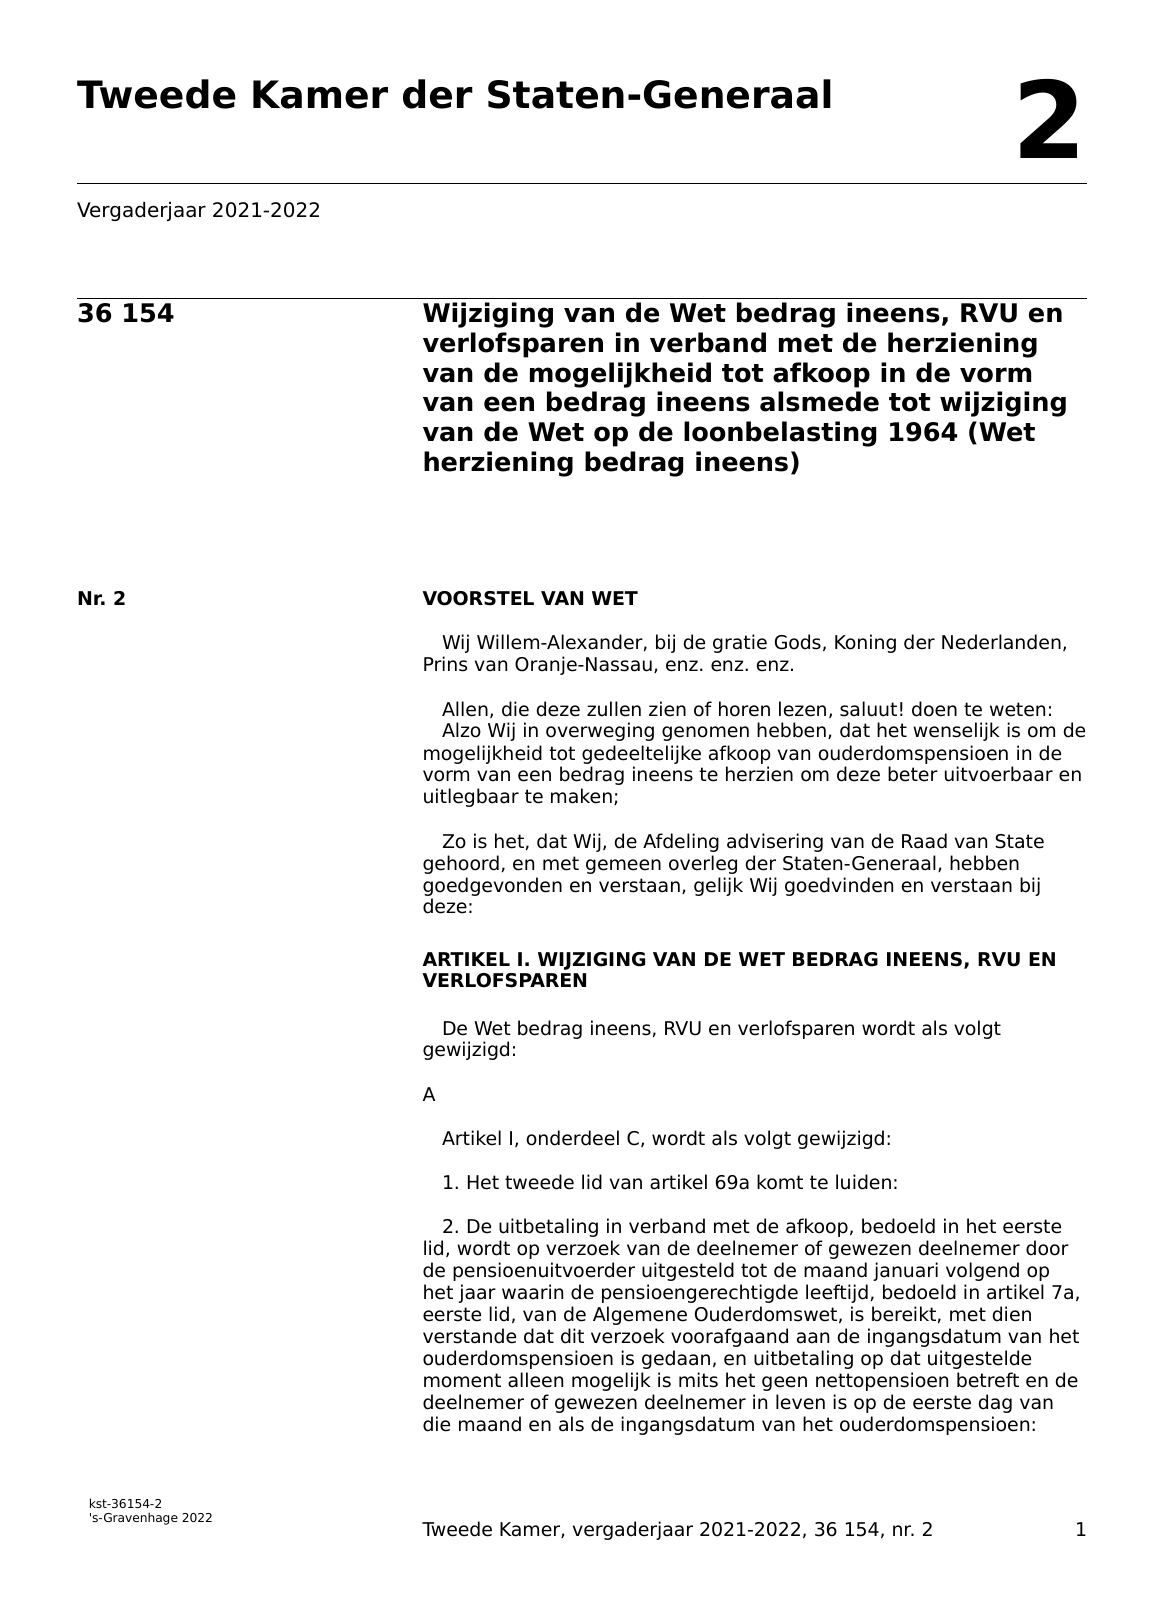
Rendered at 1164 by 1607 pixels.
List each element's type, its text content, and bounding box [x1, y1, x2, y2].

text 's-Gravenhage 2022 [88, 1511, 323, 1525]
text Alzo Wij in overweging genomen hebben, dat het wenselijk is om de mogelijkheid tot gedeeltelijke afkoop van ouderdomspensioen in de vorm van een bedrag ineens te herzien om deze beter uitvoerbaar en uitlegbaar te maken; [422, 720, 1087, 808]
table_header Tweede Kamer der Staten-Generaal [77, 59, 886, 183]
text A [422, 1083, 1087, 1106]
text Zo is het, dat Wij, de Afdeling advisering van de Raad van State gehoord, en met gemeen overleg der Staten-Generaal, hebben goedgevonden en verstaan, gelijk Wij goedvinden en verstaan bij deze: [422, 831, 1087, 918]
subtitle 36 154 Wijziging van de Wet bedrag ineens, RVU en verlofsparen in verband met de herziening van de mogelijkheid tot afkoop in de vorm van een bedrag ineens alsmede tot wijziging van de Wet op de loonbelasting 1964 (Wet herziening bedrag ineens) [77, 299, 1087, 477]
text 1. Het tweede lid van artikel 69a komt te luiden: [422, 1172, 1087, 1194]
text kst-36154-2 [88, 1497, 323, 1511]
text Wij Willem-Alexander, bij de gratie Gods, Koning der Nederlanden, Prins van Oranje-Nassau, enz. enz. enz. [422, 632, 1087, 676]
text Allen, die deze zullen zien of horen lezen, saluut! doen te weten: [422, 698, 1087, 720]
subtitle Nr. 2 VOORSTEL VAN WET [77, 588, 1087, 610]
text Artikel I, onderdeel C, wordt als volgt gewijzigd: [422, 1128, 1087, 1150]
subtitle ARTIKEL I. WIJZIGING VAN DE WET BEDRAG INEENS, RVU EN VERLOFSPAREN [422, 948, 1087, 992]
text De Wet bedrag ineens, RVU en verlofsparen wordt als volgt gewijzigd: [422, 1017, 1087, 1061]
table_header 2 [886, 59, 1087, 183]
table_cell Vergaderjaar 2021-2022 [77, 184, 1087, 298]
text 2. De uitbetaling in verband met de afkoop, bedoeld in het eerste lid, wordt op verzoek van de deelnemer of gewezen deelnemer door de pensioenuitvoerder uitgesteld tot de maand januari volgend op het jaar waarin de pensioengerechtigde leeftijd, bedoeld in artikel 7a, eerste lid, van de Algemene Ouderdomswet, is bereikt, met dien verstande dat dit verzoek voorafgaand aan de ingangsdatum van het ouderdomspensioen is gedaan, en uitbetaling op dat uitgestelde moment alleen mogelijk is mits het geen nettopensioen betreft en de deelnemer of gewezen deelnemer in leven is op de eerste dag van die maand en als de ingangsdatum van het ouderdomspensioen: [422, 1216, 1087, 1436]
